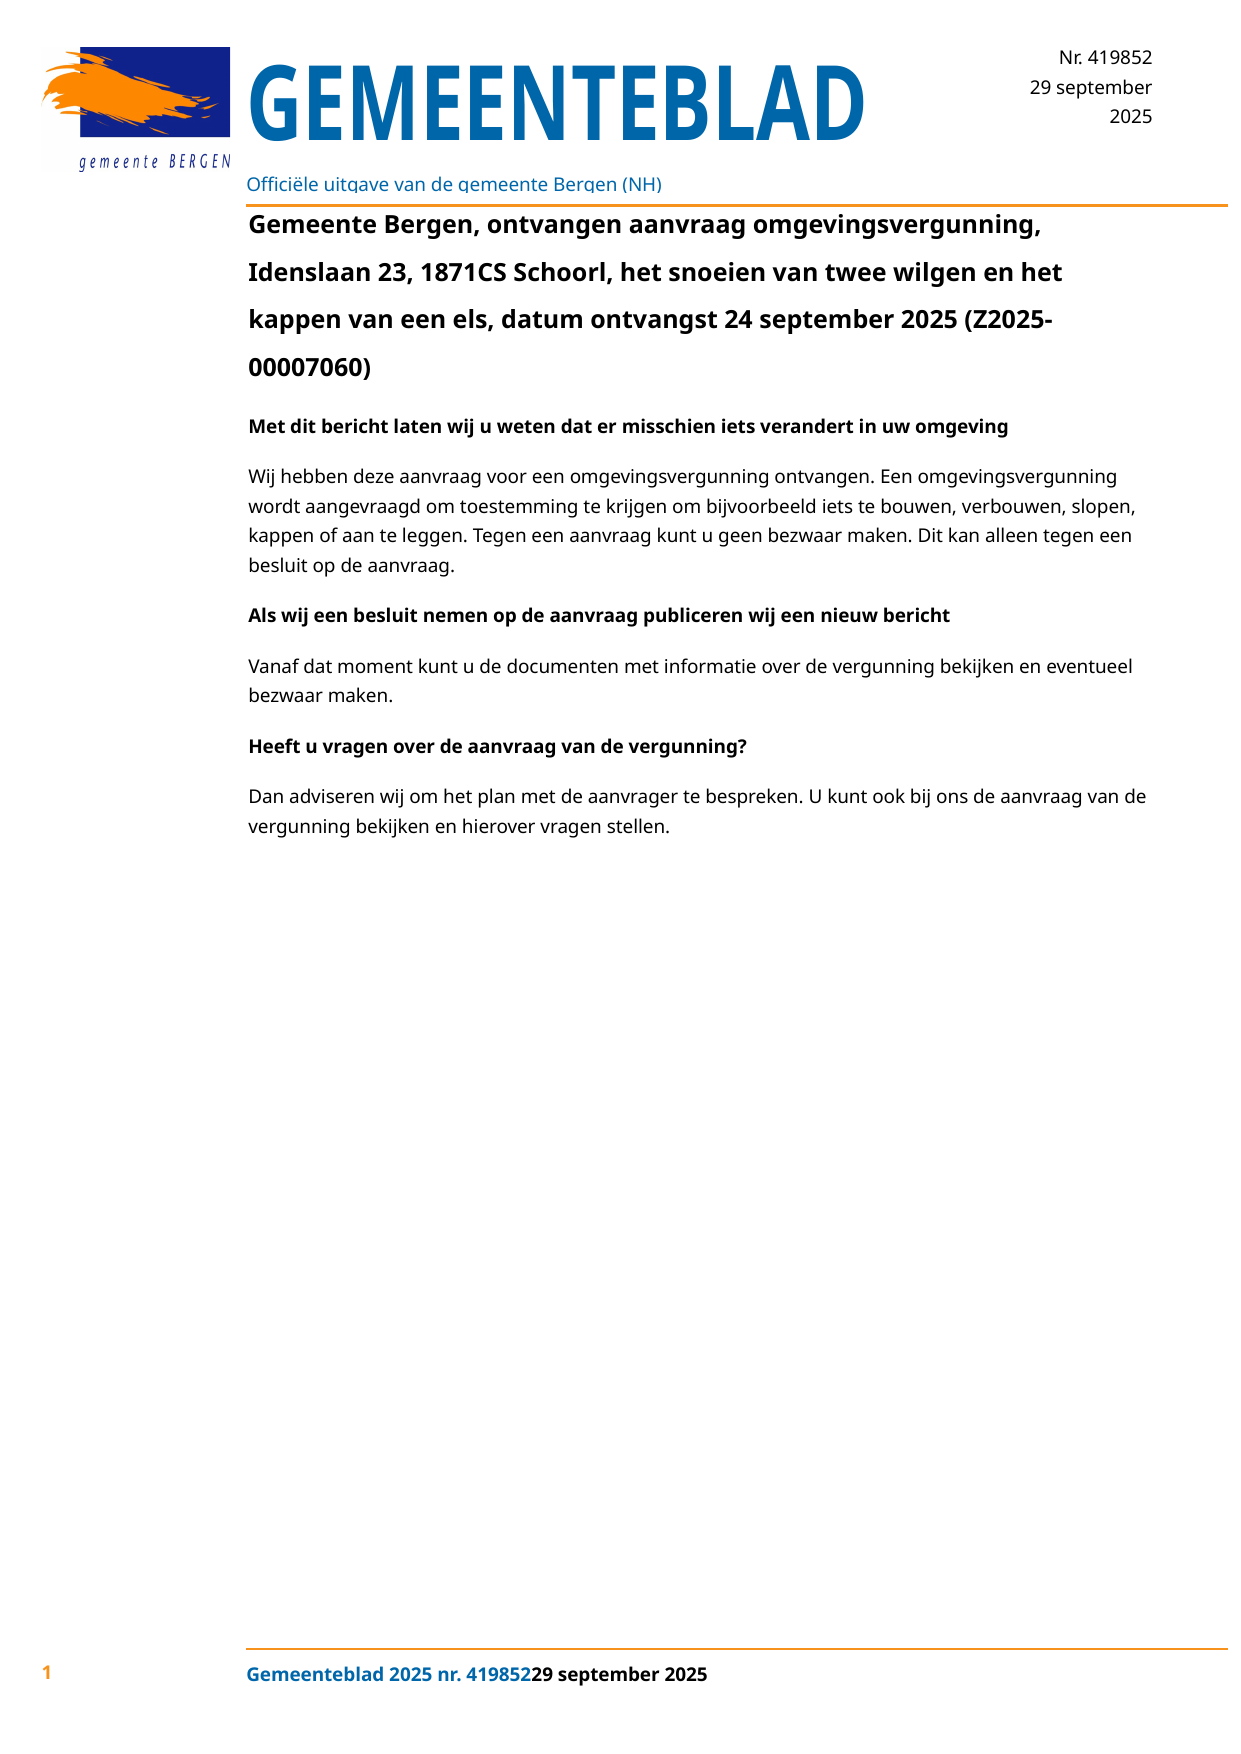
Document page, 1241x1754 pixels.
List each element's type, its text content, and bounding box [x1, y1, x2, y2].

text Heeft u vragen over de aanvraag van de vergunning? [248, 733, 1152, 759]
text Dan adviseren wij om het plan met de aanvrager te bespreken. U kunt ook bij ons de aanvraag van de vergunning bekijken en hierover vragen stellen. [248, 783, 1152, 839]
text Als wij een besluit nemen op de aanvraag publiceren wij een nieuw bericht [248, 603, 1152, 628]
text Gemeente Bergen, ontvangen aanvraag omgevingsvergunning, Idenslaan 23, 1871CS Schoorl, het snoeien van twee wilgen en het kappen van een els, datum ontvangst 24 september 2025 (Z2025-00007060) [248, 207, 1152, 384]
text Wij hebben deze aanvraag voor een omgevingsvergunning ontvangen. Een omgevingsvergunning wordt aangevraagd om toestemming te krijgen om bijvoorbeeld iets te bouwen, verbouwen, slopen, kappen of aan te leggen. Tegen een aanvraag kunt u geen bezwaar maken. Dit kan alleen tegen een besluit op de aanvraag. [248, 463, 1152, 578]
picture [41, 47, 231, 172]
text Met dit bericht laten wij u weten dat er misschien iets verandert in uw omgeving [248, 413, 1152, 439]
text Vanaf dat moment kunt u de documenten met informatie over de vergunning bekijken en eventueel bezwaar maken. [248, 653, 1152, 708]
